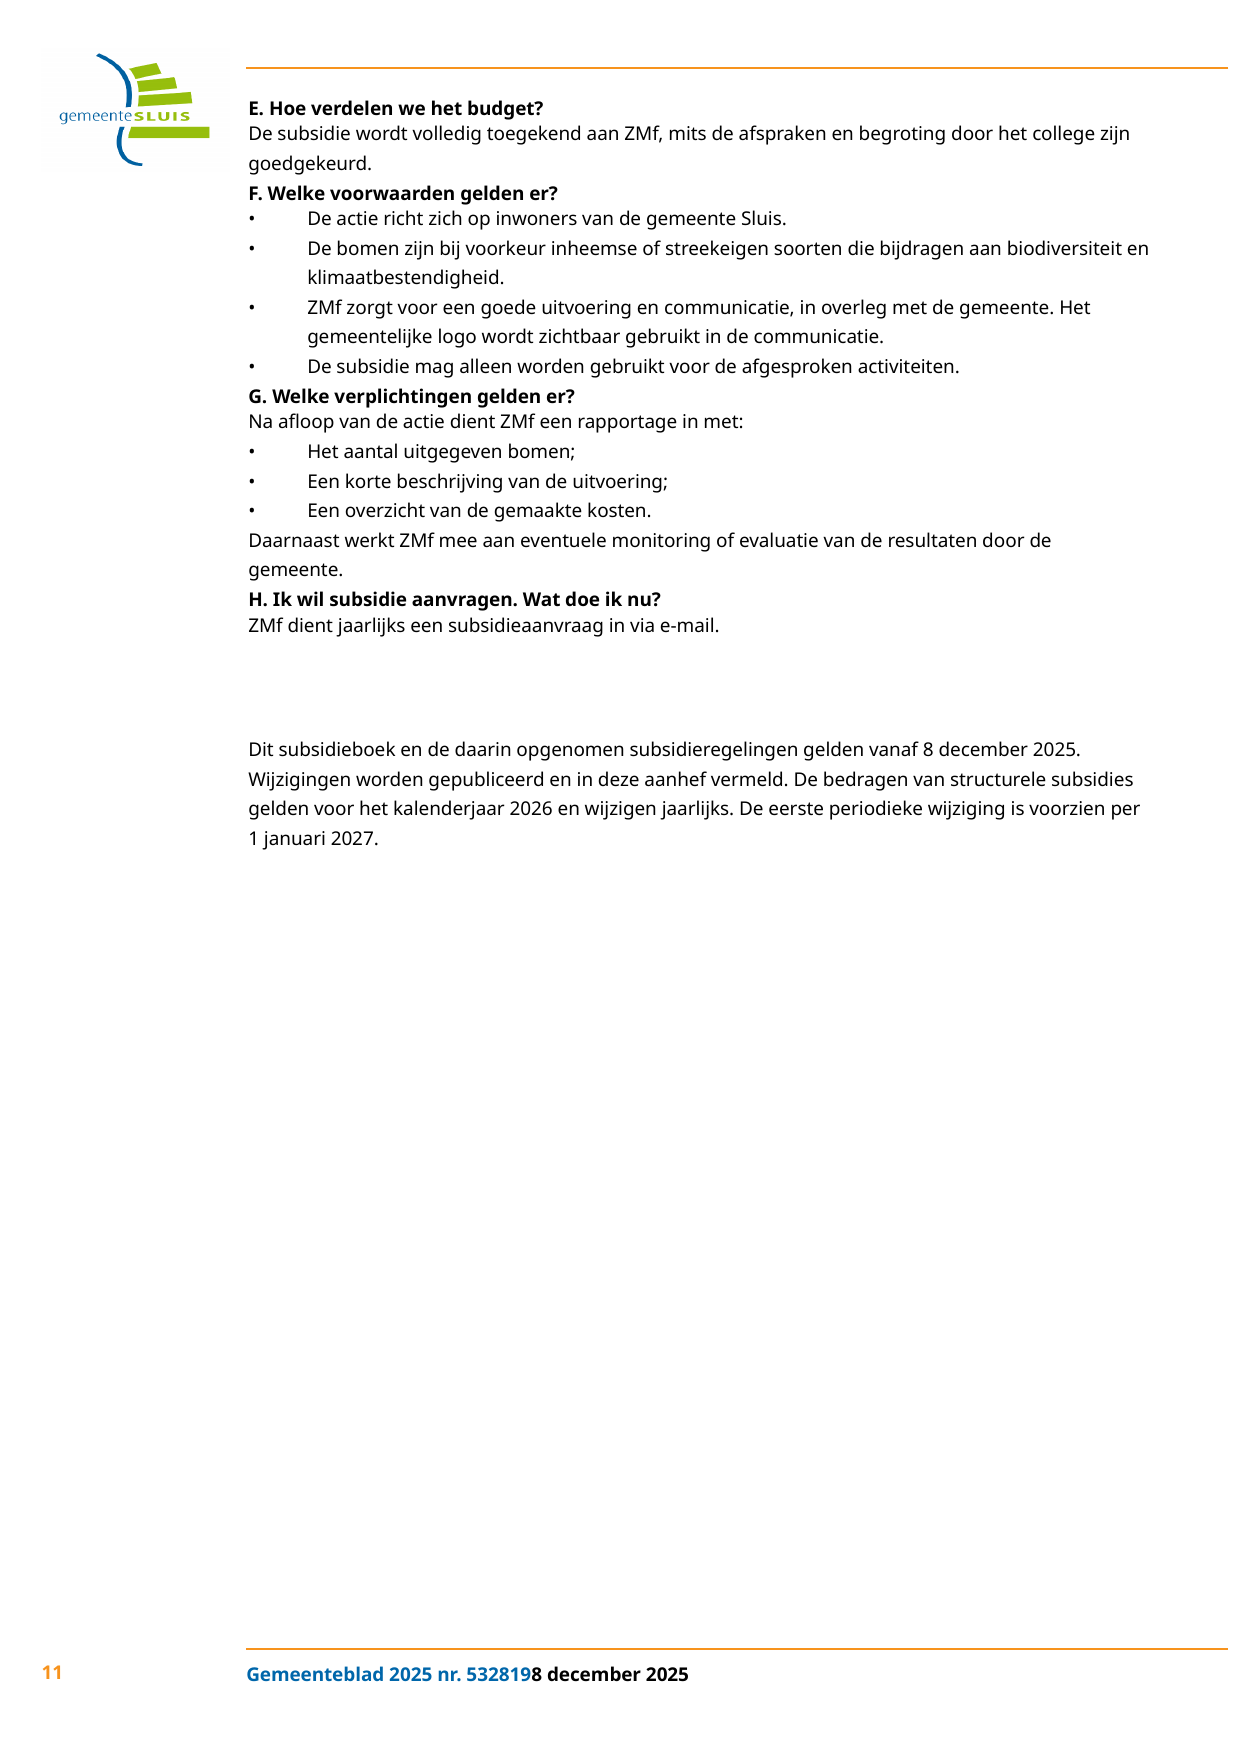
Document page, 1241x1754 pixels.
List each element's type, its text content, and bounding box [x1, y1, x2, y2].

text Dit subsidieboek en de daarin opgenomen subsidieregelingen gelden vanaf 8 december 2025. Wijzigingen worden gepubliceerd en in deze aanhef vermeld. De bedragen van structurele subsidies gelden voor het kalenderjaar 2026 en wijzigen jaarlijks. De eerste periodieke wijziging is voorzien per 1 januari 2027. [248, 736, 1152, 851]
picture [41, 47, 231, 172]
list Het aantal uitgegeven bomen; [248, 438, 1152, 464]
text H. Ik wil subsidie aanvragen. Wat doe ik nu? [248, 586, 1152, 612]
text De subsidie wordt volledig toegekend aan ZMf, mits de afspraken en begroting door het college zijn goedgekeurd. [248, 121, 1152, 176]
text Na afloop van de actie dient ZMf een rapportage in met: [248, 409, 1152, 434]
list Een overzicht van de gemaakte kosten. [248, 497, 1152, 523]
text E. Hoe verdelen we het budget? [248, 95, 1152, 121]
list De subsidie mag alleen worden gebruikt voor de afgesproken activiteiten. [248, 353, 1152, 379]
list ZMf zorgt voor een goede uitvoering en communicatie, in overleg met de gemeente. Het gemeentelijke logo wordt zichtbaar gebruikt in de communicatie. [248, 294, 1152, 349]
text Daarnaast werkt ZMf mee aan eventuele monitoring of evaluatie van de resultaten door de gemeente. [248, 527, 1152, 582]
list De bomen zijn bij voorkeur inheemse of streekeigen soorten die bijdragen aan biodiversiteit en klimaatbestendigheid. [248, 235, 1152, 290]
list De actie richt zich op inwoners van de gemeente Sluis. [248, 205, 1152, 231]
text G. Welke verplichtingen gelden er? [248, 383, 1152, 409]
list Een korte beschrijving van de uitvoering; [248, 468, 1152, 493]
text F. Welke voorwaarden gelden er? [248, 180, 1152, 205]
text ZMf dient jaarlijks een subsidieaanvraag in via e-mail. [248, 612, 1152, 638]
